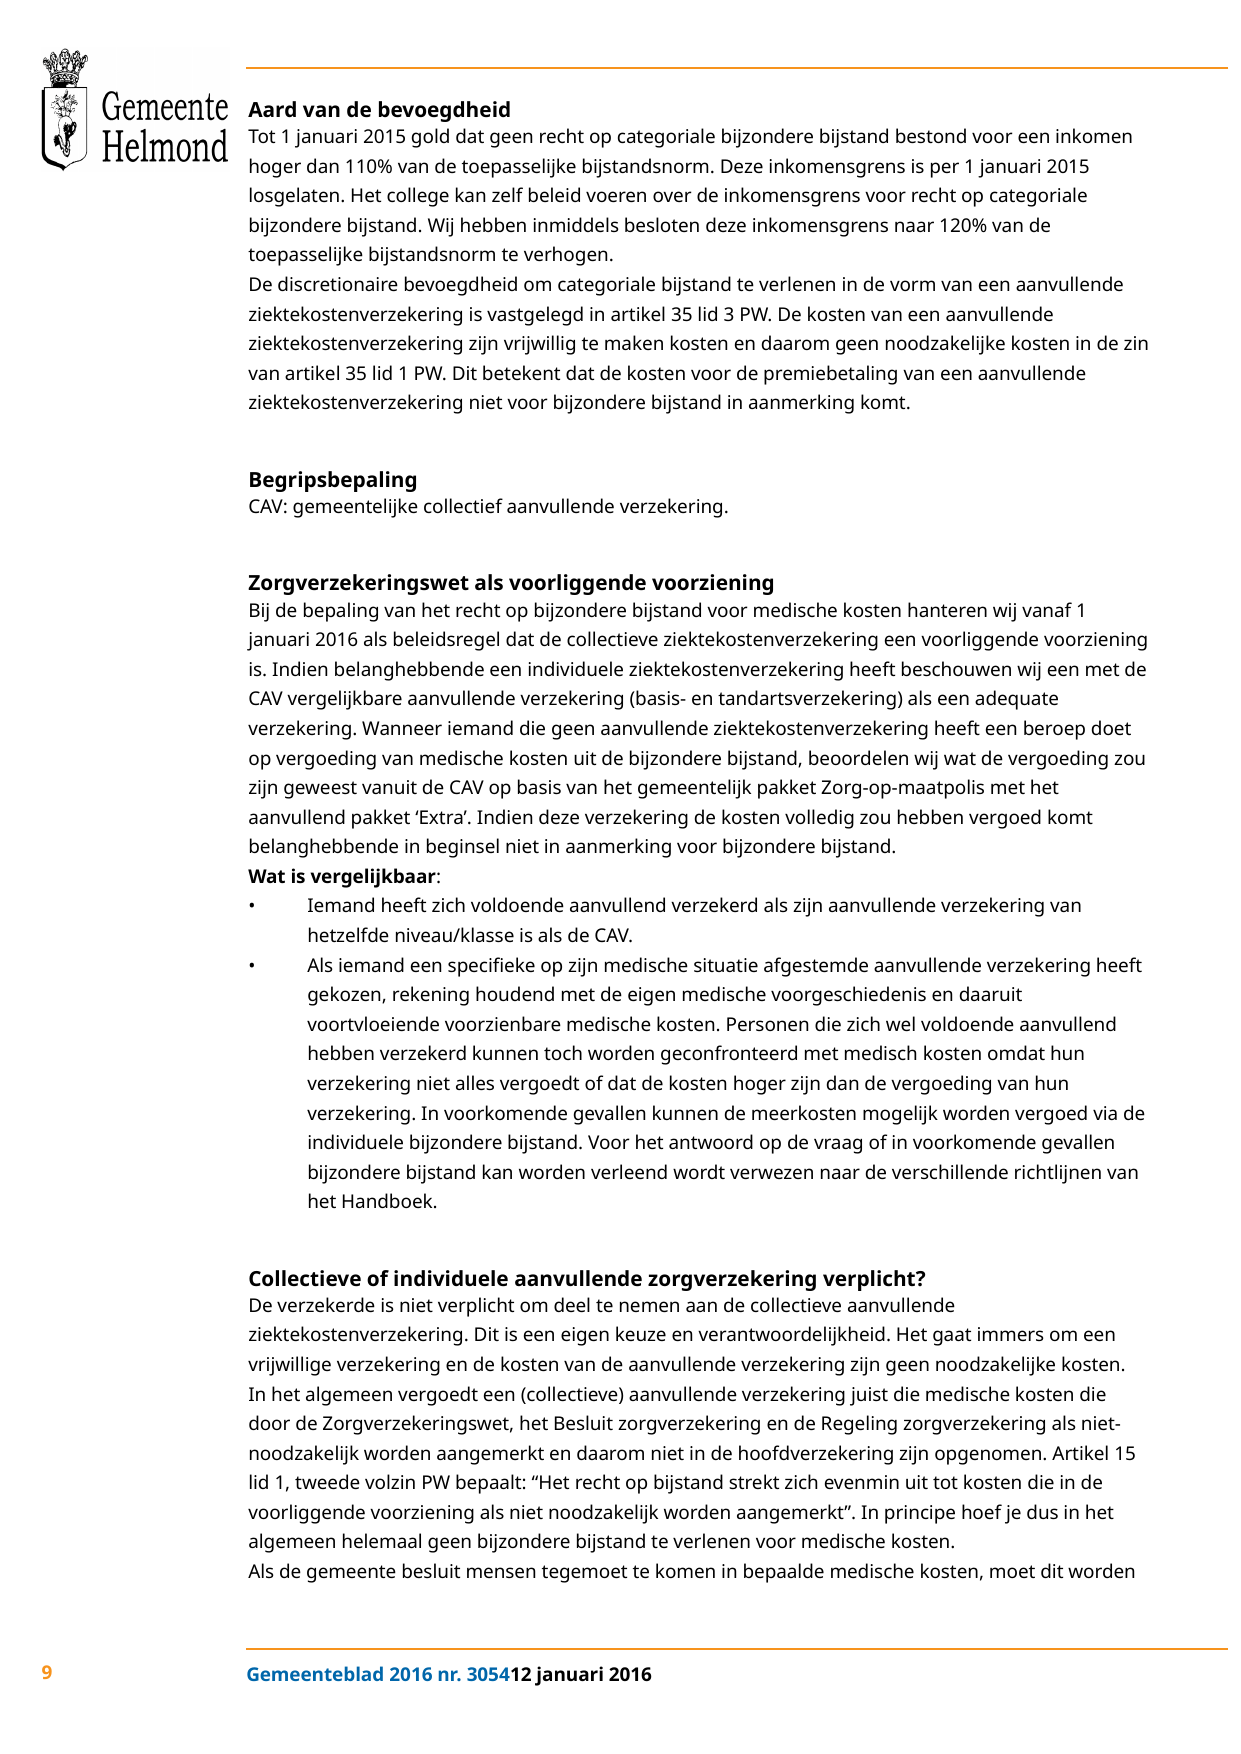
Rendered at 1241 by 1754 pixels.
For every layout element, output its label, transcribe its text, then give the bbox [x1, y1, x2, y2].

text Als de gemeente besluit mensen tegemoet te komen in bepaalde medische kosten, moet dit worden [248, 1558, 1152, 1584]
text Begripsbepaling [248, 465, 1152, 493]
text CAV: gemeentelijke collectief aanvullende verzekering. [248, 493, 1152, 519]
text In het algemeen vergoedt een (collectieve) aanvullende verzekering juist die medische kosten die door de Zorgverzekeringswet, het Besluit zorgverzekering en de Regeling zorgverzekering als niet-noodzakelijk worden aangemerkt en daarom niet in de hoofdverzekering zijn opgenomen. Artikel 15 lid 1, tweede volzin PW bepaalt: “Het recht op bijstand strekt zich evenmin uit tot kosten die in de voorliggende voorziening als niet noodzakelijk worden aangemerkt”. In principe hoef je dus in het algemeen helemaal geen bijzondere bijstand te verlenen voor medische kosten. [248, 1381, 1152, 1554]
text Collectieve of individuele aanvullende zorgverzekering verplicht? [248, 1264, 1152, 1292]
text De discretionaire bevoegdheid om categoriale bijstand te verlenen in de vorm van een aanvullende ziektekostenverzekering is vastgelegd in artikel 35 lid 3 PW. De kosten van een aanvullende ziektekostenverzekering zijn vrijwillig te maken kosten en daarom geen noodzakelijke kosten in de zin van artikel 35 lid 1 PW. Dit betekent dat de kosten voor de premiebetaling van een aanvullende ziektekostenverzekering niet voor bijzondere bijstand in aanmerking komt. [248, 271, 1152, 415]
text Wat is vergelijkbaar: [248, 863, 1152, 889]
list Iemand heeft zich voldoende aanvullend verzekerd als zijn aanvullende verzekering van hetzelfde niveau/klasse is als de CAV. [248, 893, 1152, 948]
text Aard van de bevoegdheid [248, 95, 1152, 123]
text Tot 1 januari 2015 gold dat geen recht op categoriale bijzondere bijstand bestond voor een inkomen hoger dan 110% van de toepasselijke bijstandsnorm. Deze inkomensgrens is per 1 januari 2015 losgelaten. Het college kan zelf beleid voeren over de inkomensgrens voor recht op categoriale bijzondere bijstand. Wij hebben inmiddels besloten deze inkomensgrens naar 120% van de toepasselijke bijstandsnorm te verhogen. [248, 123, 1152, 267]
text Bij de bepaling van het recht op bijzondere bijstand voor medische kosten hanteren wij vanaf 1 januari 2016 als beleidsregel dat de collectieve ziektekostenverzekering een voorliggende voorziening is. Indien belanghebbende een individuele ziektekostenverzekering heeft beschouwen wij een met de CAV vergelijkbare aanvullende verzekering (basis- en tandartsverzekering) als een adequate verzekering. Wanneer iemand die geen aanvullende ziektekostenverzekering heeft een beroep doet op vergoeding van medische kosten uit de bijzondere bijstand, beoordelen wij wat de vergoeding zou zijn geweest vanuit de CAV op basis van het gemeentelijk pakket Zorg-op-maatpolis met het aanvullend pakket ‘Extra’. Indien deze verzekering de kosten volledig zou hebben vergoed komt belanghebbende in beginsel niet in aanmerking voor bijzondere bijstand. [248, 597, 1152, 859]
text Zorgverzekeringswet als voorliggende voorziening [248, 568, 1152, 597]
picture [41, 47, 231, 172]
list Als iemand een specifieke op zijn medische situatie afgestemde aanvullende verzekering heeft gekozen, rekening houdend met de eigen medische voorgeschiedenis en daaruit voortvloeiende voorzienbare medische kosten. Personen die zich wel voldoende aanvullend hebben verzekerd kunnen toch worden geconfronteerd met medisch kosten omdat hun verzekering niet alles vergoedt of dat de kosten hoger zijn dan de vergoeding van hun verzekering. In voorkomende gevallen kunnen de meerkosten mogelijk worden vergoed via de individuele bijzondere bijstand. Voor het antwoord op de vraag of in voorkomende gevallen bijzondere bijstand kan worden verleend wordt verwezen naar de verschillende richtlijnen van het Handboek. [248, 952, 1152, 1214]
text De verzekerde is niet verplicht om deel te nemen aan de collectieve aanvullende ziektekostenverzekering. Dit is een eigen keuze en verantwoordelijkheid. Het gaat immers om een vrijwillige verzekering en de kosten van de aanvullende verzekering zijn geen noodzakelijke kosten. [248, 1292, 1152, 1377]
